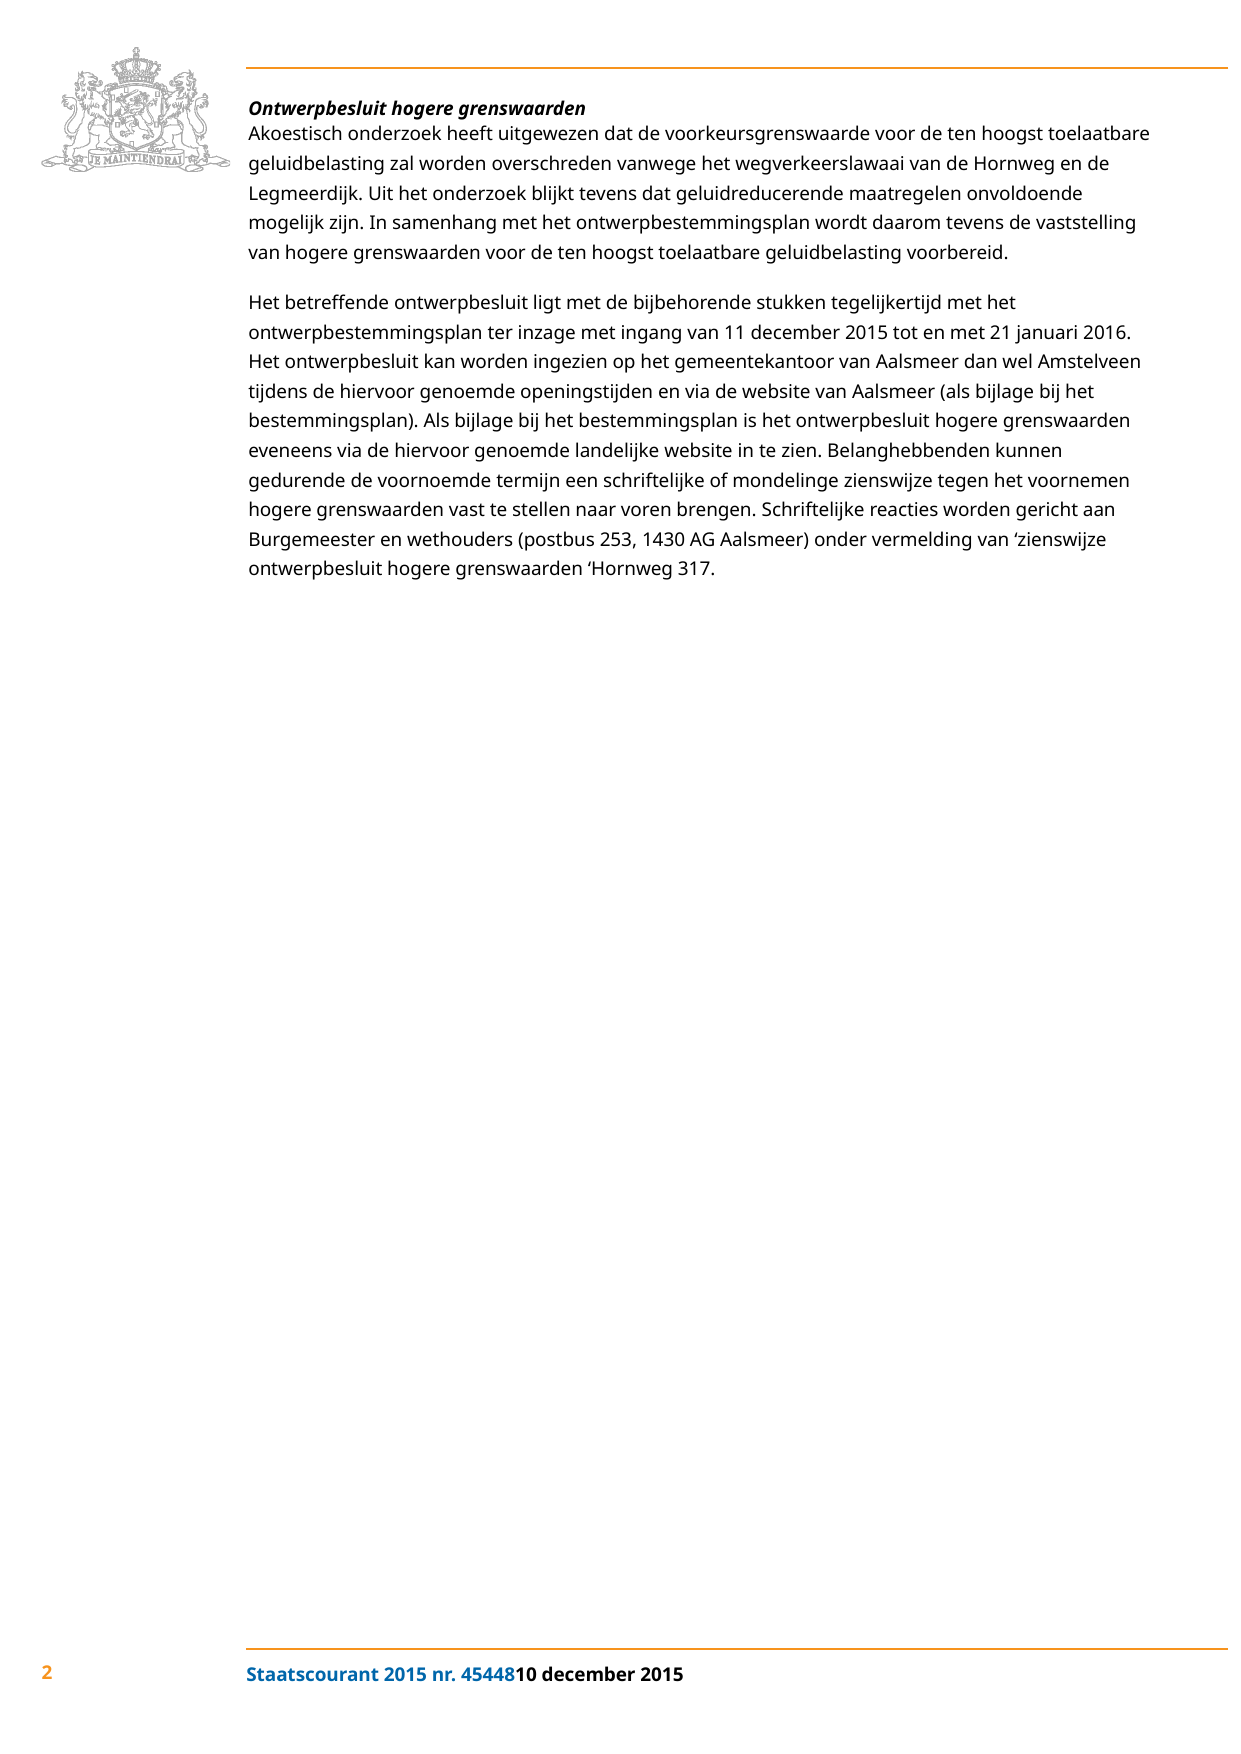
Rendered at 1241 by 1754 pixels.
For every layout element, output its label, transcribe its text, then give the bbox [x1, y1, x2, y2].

text Het betreffende ontwerpbesluit ligt met de bijbehorende stukken tegelijkertijd met het ontwerpbestemmingsplan ter inzage met ingang van 11 december 2015 tot en met 21 januari 2016. Het ontwerpbesluit kan worden ingezien op het gemeentekantoor van Aalsmeer dan wel Amstelveen tijdens de hiervoor genoemde openingstijden en via de website van Aalsmeer (als bijlage bij het bestemmingsplan). Als bijlage bij het bestemmingsplan is het ontwerpbesluit hogere grenswaarden eveneens via de hiervoor genoemde landelijke website in te zien. Belanghebbenden kunnen gedurende de voornoemde termijn een schriftelijke of mondelinge zienswijze tegen het voornemen hogere grenswaarden vast te stellen naar voren brengen. Schriftelijke reacties worden gericht aan Burgemeester en wethouders (postbus 253, 1430 AG Aalsmeer) onder vermelding van ‘zienswijze ontwerpbesluit hogere grenswaarden ‘Hornweg 317. [248, 289, 1152, 581]
picture [41, 47, 231, 172]
text Akoestisch onderzoek heeft uitgewezen dat de voorkeursgrenswaarde voor de ten hoogst toelaatbare geluidbelasting zal worden overschreden vanwege het wegverkeerslawaai van de Hornweg en de Legmeerdijk. Uit het onderzoek blijkt tevens dat geluidreducerende maatregelen onvoldoende mogelijk zijn. In samenhang met het ontwerpbestemmingsplan wordt daarom tevens de vaststelling van hogere grenswaarden voor de ten hoogst toelaatbare geluidbelasting voorbereid. [248, 121, 1152, 264]
text Ontwerpbesluit hogere grenswaarden [248, 95, 1152, 121]
